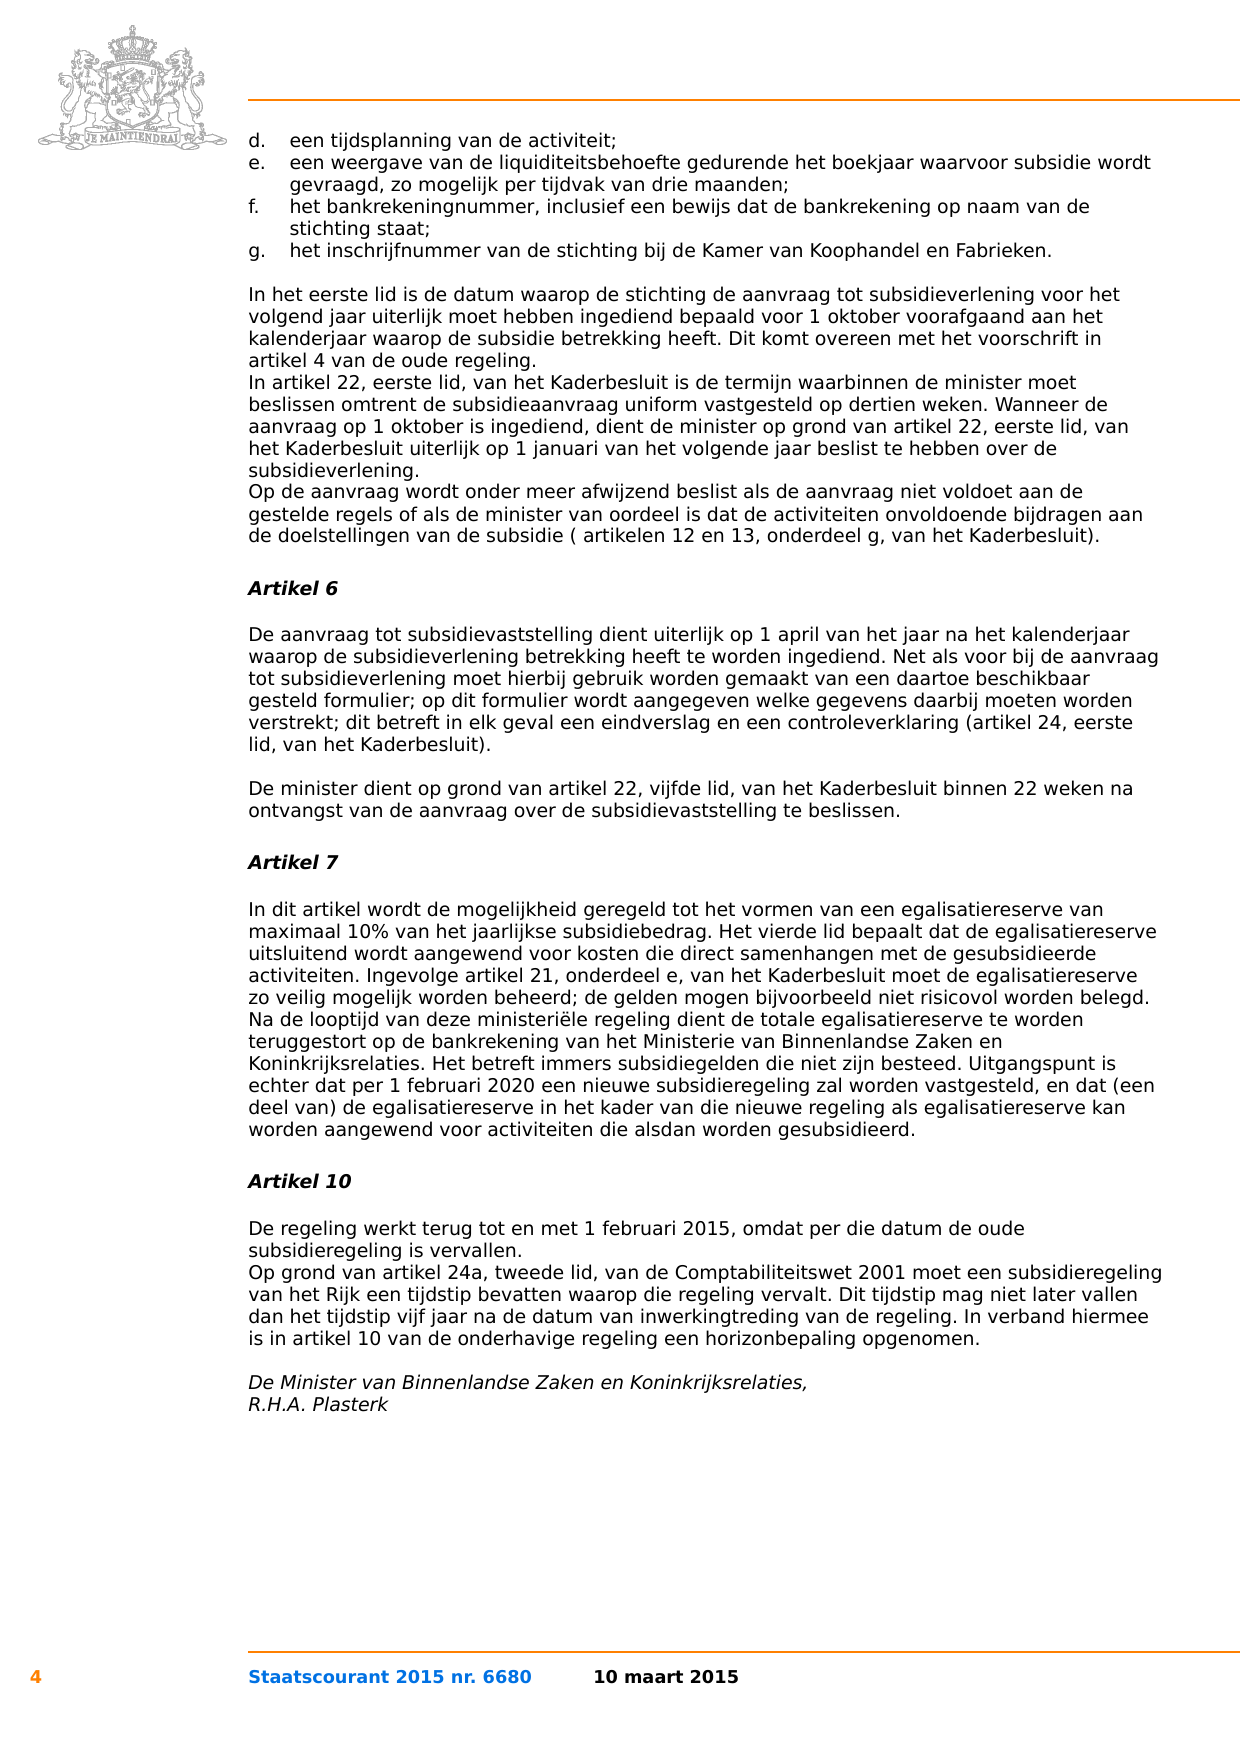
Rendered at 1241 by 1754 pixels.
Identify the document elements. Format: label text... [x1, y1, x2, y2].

subtitle Artikel 7 [248, 852, 1163, 874]
text De minister dient op grond van artikel 22, vijfde lid, van het Kaderbesluit binnen 22 weken na ontvangst van de aanvraag over de subsidievaststelling te beslissen. [248, 778, 1163, 822]
text De Minister van Binnenlandse Zaken en Koninkrijksrelaties, R.H.A. Plasterk [248, 1372, 1163, 1416]
text In dit artikel wordt de mogelijkheid geregeld tot het vormen van een egalisatiereserve van maximaal 10% van het jaarlijkse subsidiebedrag. Het vierde lid bepaalt dat de egalisatiereserve uitsluitend wordt aangewend voor kosten die direct samenhangen met de gesubsidieerde activiteiten. Ingevolge artikel 21, onderdeel e, van het Kaderbesluit moet de egalisatiereserve zo veilig mogelijk worden beheerd; de gelden mogen bijvoorbeeld niet risicovol worden belegd. [248, 899, 1163, 1009]
text Op de aanvraag wordt onder meer afwijzend beslist als de aanvraag niet voldoet aan de gestelde regels of als de minister van oordeel is dat de activiteiten onvoldoende bijdragen aan de doelstellingen van de subsidie ( artikelen 12 en 13, onderdeel g, van het Kaderbesluit). [248, 481, 1163, 547]
text De aanvraag tot subsidievaststelling dient uiterlijk op 1 april van het jaar na het kalenderjaar waarop de subsidieverlening betrekking heeft te worden ingediend. Net als voor bij de aanvraag tot subsidieverlening moet hierbij gebruik worden gemaakt van een daartoe beschikbaar gesteld formulier; op dit formulier wordt aangegeven welke gegevens daarbij moeten worden verstrekt; dit betreft in elk geval een eindverslag en een controleverklaring (artikel 24, eerste lid, van het Kaderbesluit). [248, 624, 1163, 756]
subtitle Artikel 6 [248, 577, 1163, 599]
text e. een weergave van de liquiditeitsbehoefte gedurende het boekjaar waarvoor subsidie wordt gevraagd, zo mogelijk per tijdvak van drie maanden; [248, 152, 1163, 196]
text Na de looptijd van deze ministeriële regeling dient de totale egalisatiereserve te worden teruggestort op de bankrekening van het Ministerie van Binnenlandse Zaken en Koninkrijksrelaties. Het betreft immers subsidiegelden die niet zijn besteed. Uitgangspunt is echter dat per 1 februari 2020 een nieuwe subsidieregeling zal worden vastgesteld, en dat (een deel van) de egalisatiereserve in het kader van die nieuwe regeling als egalisatiereserve kan worden aangewend voor activiteiten die alsdan worden gesubsidieerd. [248, 1009, 1163, 1141]
picture [38, 25, 227, 150]
subtitle Artikel 10 [248, 1171, 1163, 1193]
text g. het inschrijfnummer van de stichting bij de Kamer van Koophandel en Fabrieken. [248, 240, 1163, 262]
text d. een tijdsplanning van de activiteit; [248, 130, 1163, 152]
text f. het bankrekeningnummer, inclusief een bewijs dat de bankrekening op naam van de stichting staat; [248, 196, 1163, 240]
text De regeling werkt terug tot en met 1 februari 2015, omdat per die datum de oude subsidieregeling is vervallen. [248, 1218, 1163, 1262]
text In artikel 22, eerste lid, van het Kaderbesluit is de termijn waarbinnen de minister moet beslissen omtrent de subsidieaanvraag uniform vastgesteld op dertien weken. Wanneer de aanvraag op 1 oktober is ingediend, dient de minister op grond van artikel 22, eerste lid, van het Kaderbesluit uiterlijk op 1 januari van het volgende jaar beslist te hebben over de subsidieverlening. [248, 372, 1163, 481]
text In het eerste lid is de datum waarop de stichting de aanvraag tot subsidieverlening voor het volgend jaar uiterlijk moet hebben ingediend bepaald voor 1 oktober voorafgaand aan het kalenderjaar waarop de subsidie betrekking heeft. Dit komt overeen met het voorschrift in artikel 4 van de oude regeling. [248, 284, 1163, 372]
text Op grond van artikel 24a, tweede lid, van de Comptabiliteitswet 2001 moet een subsidieregeling van het Rijk een tijdstip bevatten waarop die regeling vervalt. Dit tijdstip mag niet later vallen dan het tijdstip vijf jaar na de datum van inwerkingtreding van de regeling. In verband hiermee is in artikel 10 van de onderhavige regeling een horizonbepaling opgenomen. [248, 1262, 1163, 1350]
